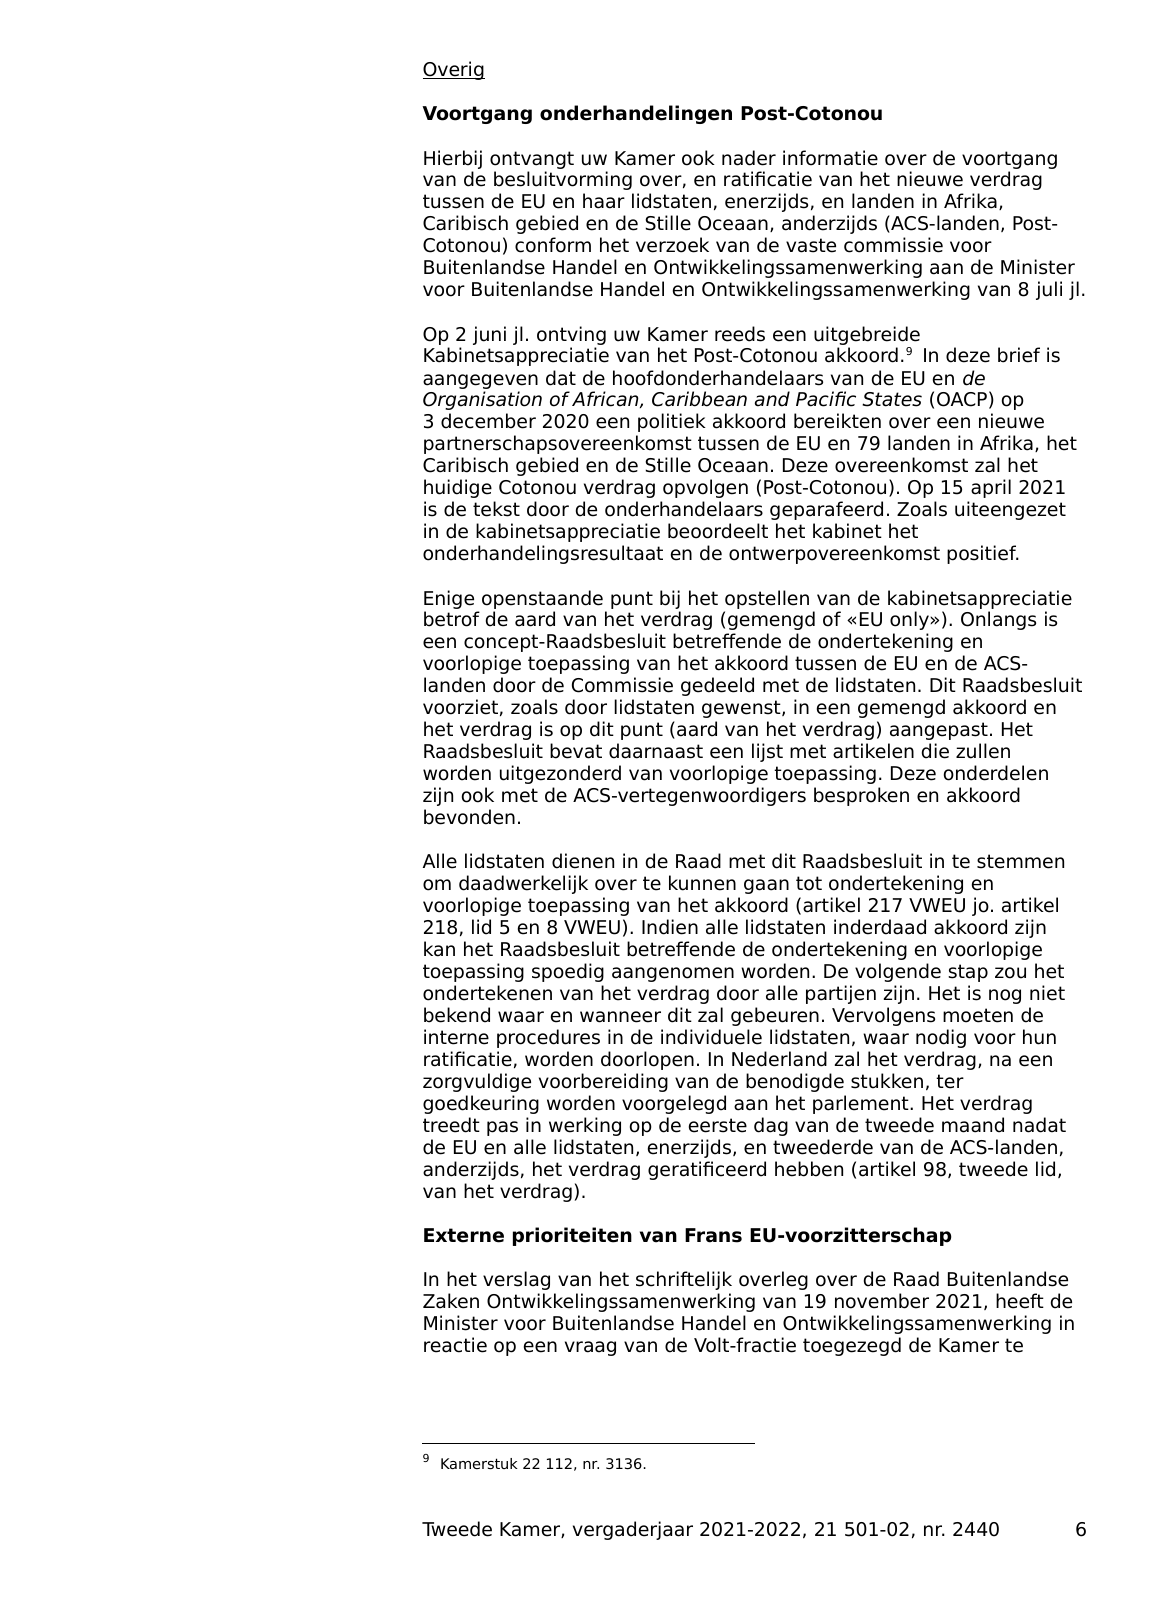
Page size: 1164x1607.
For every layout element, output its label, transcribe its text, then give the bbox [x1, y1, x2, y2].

text Kamerstuk 22 112, nr. 3136. [422, 1452, 1087, 1474]
text Hierbij ontvangt uw Kamer ook nader informatie over de voortgang van de besluitvorming over, en ratificatie van het nieuwe verdrag tussen de EU en haar lidstaten, enerzijds, en landen in Afrika, Caribisch gebied en de Stille Oceaan, anderzijds (ACS-landen, Post-Cotonou) conform het verzoek van de vaste commissie voor Buitenlandse Handel en Ontwikkelingssamenwerking aan de Minister voor Buitenlandse Handel en Ontwikkelingssamenwerking van 8 juli jl. [422, 147, 1087, 301]
text In het verslag van het schriftelijk overleg over de Raad Buitenlandse Zaken Ontwikkelingssamenwerking van 19 november 2021, heeft de Minister voor Buitenlandse Handel en Ontwikkelingssamenwerking in reactie op een vraag van de Volt-fractie toegezegd de Kamer te [422, 1269, 1087, 1357]
subtitle Voortgang onderhandelingen Post-Cotonou [422, 103, 1087, 125]
text Enige openstaande punt bij het opstellen van de kabinetsappreciatie betrof de aard van het verdrag (gemengd of «EU only»). Onlangs is een concept-Raadsbesluit betreffende de ondertekening en voorlopige toepassing van het akkoord tussen de EU en de ACS-landen door de Commissie gedeeld met de lidstaten. Dit Raadsbesluit voorziet, zoals door lidstaten gewenst, in een gemengd akkoord en het verdrag is op dit punt (aard van het verdrag) aangepast. Het Raadsbesluit bevat daarnaast een lijst met artikelen die zullen worden uitgezonderd van voorlopige toepassing. Deze onderdelen zijn ook met de ACS-vertegenwoordigers besproken en akkoord bevonden. [422, 587, 1087, 829]
text Op 2 juni jl. ontving uw Kamer reeds een uitgebreide Kabinetsappreciatie van het Post-Cotonou akkoord. In deze brief is aangegeven dat de hoofdonderhandelaars van de EU en de Organisation of African, Caribbean and Pacific States (OACP) op 3 december 2020 een politiek akkoord bereikten over een nieuwe partnerschapsovereenkomst tussen de EU en 79 landen in Afrika, het Caribisch gebied en de Stille Oceaan. Deze overeenkomst zal het huidige Cotonou verdrag opvolgen (Post-Cotonou). Op 15 april 2021 is de tekst door de onderhandelaars geparafeerd. Zoals uiteengezet in de kabinetsappreciatie beoordeelt het kabinet het onderhandelingsresultaat en de ontwerpovereenkomst positief. [422, 323, 1087, 565]
text Alle lidstaten dienen in de Raad met dit Raadsbesluit in te stemmen om daadwerkelijk over te kunnen gaan tot ondertekening en voorlopige toepassing van het akkoord (artikel 217 VWEU jo. artikel 218, lid 5 en 8 VWEU). Indien alle lidstaten inderdaad akkoord zijn kan het Raadsbesluit betreffende de ondertekening en voorlopige toepassing spoedig aangenomen worden. De volgende stap zou het ondertekenen van het verdrag door alle partijen zijn. Het is nog niet bekend waar en wanneer dit zal gebeuren. Vervolgens moeten de interne procedures in de individuele lidstaten, waar nodig voor hun ratificatie, worden doorlopen. In Nederland zal het verdrag, na een zorgvuldige voorbereiding van de benodigde stukken, ter goedkeuring worden voorgelegd aan het parlement. Het verdrag treedt pas in werking op de eerste dag van de tweede maand nadat de EU en alle lidstaten, enerzijds, en tweederde van de ACS-landen, anderzijds, het verdrag geratificeerd hebben (artikel 98, tweede lid, van het verdrag). [422, 851, 1087, 1203]
subtitle Overig [422, 59, 1087, 81]
subtitle Externe prioriteiten van Frans EU-voorzitterschap [422, 1225, 1087, 1247]
